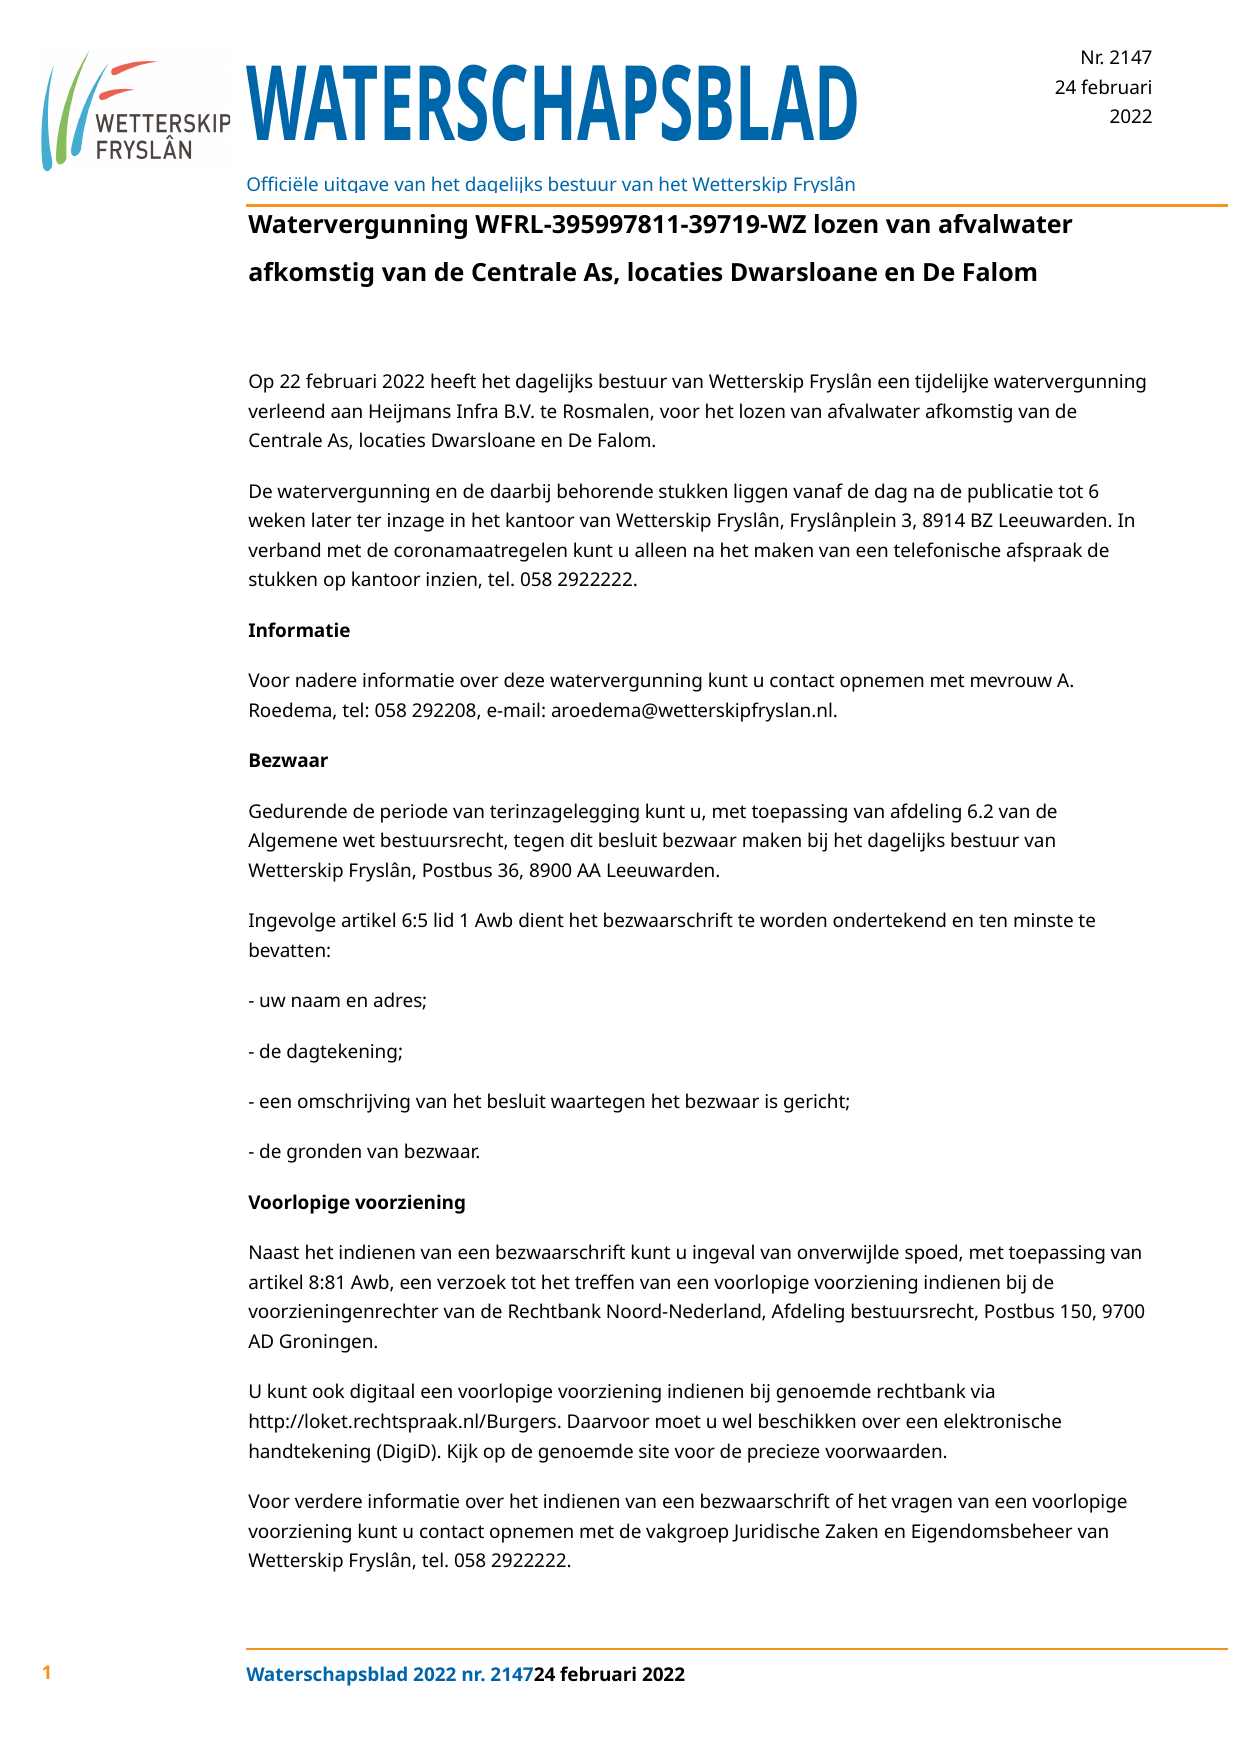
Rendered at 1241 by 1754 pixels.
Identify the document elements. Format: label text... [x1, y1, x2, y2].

text Informatie [248, 617, 1152, 643]
text Voorlopige voorziening [248, 1189, 1152, 1215]
text - de gronden van bezwaar. [248, 1139, 1152, 1164]
text Voor nadere informatie over deze watervergunning kunt u contact opnemen met mevrouw A. Roedema, tel: 058 292208, e-mail: aroedema@wetterskipfryslan.nl. [248, 667, 1152, 723]
text Voor verdere informatie over het indienen van een bezwaarschrift of het vragen van een voorlopige voorziening kunt u contact opnemen met de vakgroep Juridische Zaken en Eigendomsbeheer van Wetterskip Fryslân, tel. 058 2922222. [248, 1488, 1152, 1573]
text Op 22 februari 2022 heeft het dagelijks bestuur van Wetterskip Fryslân een tijdelijke watervergunning verleend aan Heijmans Infra B.V. te Rosmalen, voor het lozen van afvalwater afkomstig van de Centrale As, locaties Dwarsloane en De Falom. [248, 368, 1152, 453]
text - uw naam en adres; [248, 987, 1152, 1013]
text U kunt ook digitaal een voorlopige voorziening indienen bij genoemde rechtbank via http://loket.rechtspraak.nl/Burgers. Daarvoor moet u wel beschikken over een elektronische handtekening (DigiD). Kijk op de genoemde site voor de precieze voorwaarden. [248, 1379, 1152, 1464]
text Gedurende de periode van terinzagelegging kunt u, met toepassing van afdeling 6.2 van de Algemene wet bestuursrecht, tegen dit besluit bezwaar maken bij het dagelijks bestuur van Wetterskip Fryslân, Postbus 36, 8900 AA Leeuwarden. [248, 798, 1152, 883]
text Bezwaar [248, 747, 1152, 773]
text Ingevolge artikel 6:5 lid 1 Awb dient het bezwaarschrift te worden ondertekend en ten minste te bevatten: [248, 907, 1152, 963]
text - de dagtekening; [248, 1038, 1152, 1064]
text - een omschrijving van het besluit waartegen het bezwaar is gericht; [248, 1088, 1152, 1114]
text Watervergunning WFRL-395997811-39719-WZ lozen van afvalwater afkomstig van de Centrale As, locaties Dwarsloane en De Falom [248, 207, 1152, 288]
text De watervergunning en de daarbij behorende stukken liggen vanaf de dag na de publicatie tot 6 weken later ter inzage in het kantoor van Wetterskip Fryslân, Fryslânplein 3, 8914 BZ Leeuwarden. In verband met de coronamaatregelen kunt u alleen na het maken van een telefonische afspraak de stukken op kantoor inzien, tel. 058 2922222. [248, 478, 1152, 592]
text Naast het indienen van een bezwaarschrift kunt u ingeval van onverwijlde spoed, met toepassing van artikel 8:81 Awb, een verzoek tot het treffen van een voorlopige voorziening indienen bij de voorzieningenrechter van de Rechtbank Noord-Nederland, Afdeling bestuursrecht, Postbus 150, 9700 AD Groningen. [248, 1239, 1152, 1354]
picture [41, 47, 231, 172]
